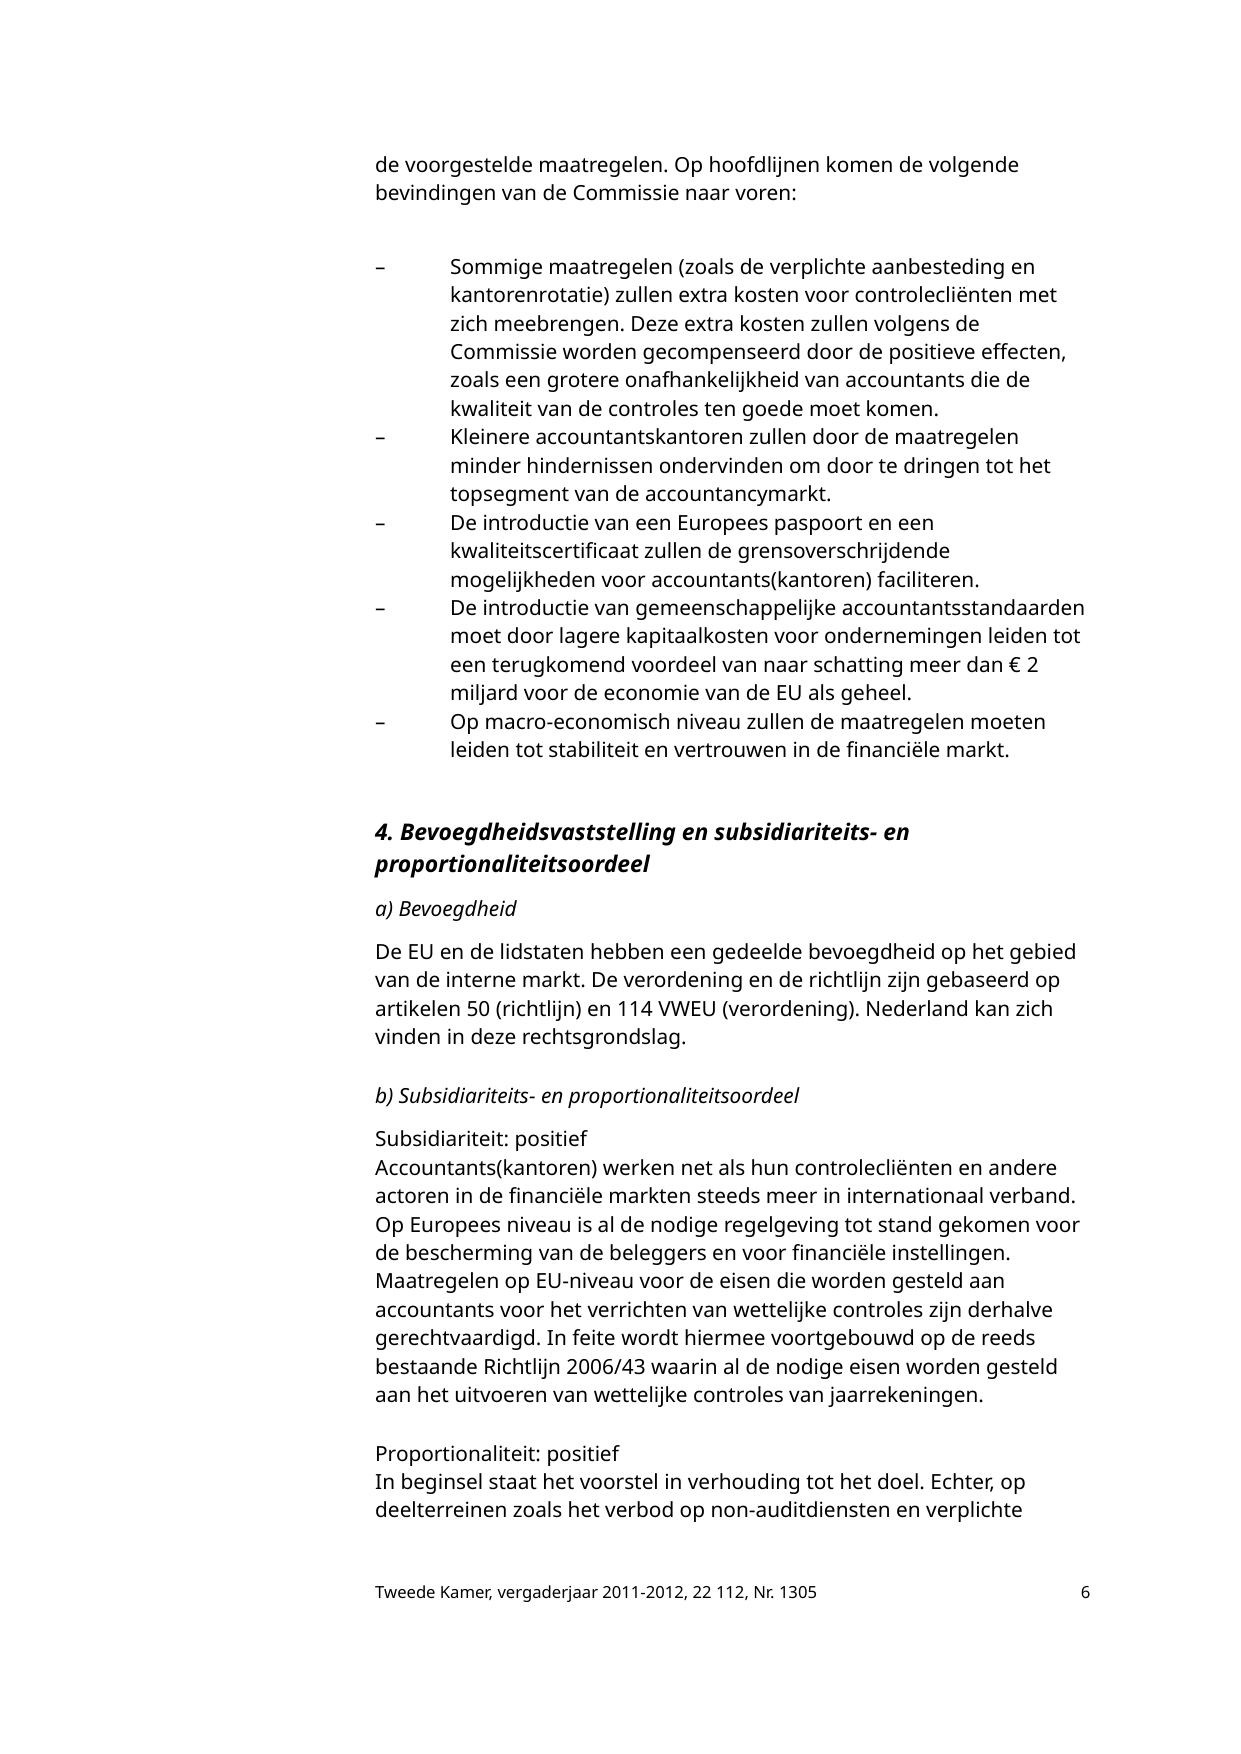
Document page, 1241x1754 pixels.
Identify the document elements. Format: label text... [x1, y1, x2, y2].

text b) Subsidiariteits- en proportionaliteitsoordeel [375, 1081, 1090, 1109]
text In beginsel staat het voorstel in verhouding tot het doel. Echter, op deelterreinen zoals het verbod op non-auditdiensten en verplichte [375, 1467, 1090, 1524]
list Kleinere accountantskantoren zullen door de maatregelen minder hindernissen ondervinden om door te dringen tot het topsegment van de accountancymarkt. [375, 422, 1090, 508]
text De EU en de lidstaten hebben een gedeelde bevoegdheid op het gebied van de interne markt. De verordening en de richtlijn zijn gebaseerd op artikelen 50 (richtlijn) en 114 VWEU (verordening). Nederland kan zich vinden in deze rechtsgrondslag. [375, 937, 1090, 1051]
list De introductie van een Europees paspoort en een kwaliteitscertificaat zullen de grensoverschrijdende mogelijkheden voor accountants(kantoren) faciliteren. [375, 508, 1090, 593]
text a) Bevoegdheid [375, 894, 1090, 922]
list Sommige maatregelen (zoals de verplichte aanbesteding en kantorenrotatie) zullen extra kosten voor controlecliënten met zich meebrengen. Deze extra kosten zullen volgens de Commissie worden gecompenseerd door de positieve effecten, zoals een grotere onafhankelijkheid van accountants die de kwaliteit van de controles ten goede moet komen. [375, 252, 1090, 422]
list Op macro-economisch niveau zullen de maatregelen moeten leiden tot stabiliteit en vertrouwen in de financiële markt. [375, 707, 1090, 764]
subtitle 4. Bevoegdheidsvaststelling en subsidiariteits- en proportionaliteitsoordeel [375, 816, 1090, 879]
text Accountants(kantoren) werken net als hun controlecliënten en andere actoren in de financiële markten steeds meer in internationaal verband. Op Europees niveau is al de nodige regelgeving tot stand gekomen voor de bescherming van de beleggers en voor financiële instellingen. Maatregelen op EU-niveau voor de eisen die worden gesteld aan accountants voor het verrichten van wettelijke controles zijn derhalve gerechtvaardigd. In feite wordt hiermee voortgebouwd op de reeds bestaande Richtlijn 2006/43 waarin al de nodige eisen worden gesteld aan het uitvoeren van wettelijke controles van jaarrekeningen. [375, 1153, 1090, 1409]
list De introductie van gemeenschappelijke accountantsstandaarden moet door lagere kapitaalkosten voor ondernemingen leiden tot een terugkomend voordeel van naar schatting meer dan € 2 miljard voor de economie van de EU als geheel. [375, 593, 1090, 707]
text Proportionaliteit: positief [375, 1439, 1090, 1467]
text de voorgestelde maatregelen. Op hoofdlijnen komen de volgende bevindingen van de Commissie naar voren: [375, 150, 1090, 207]
text Subsidiariteit: positief [375, 1124, 1090, 1153]
